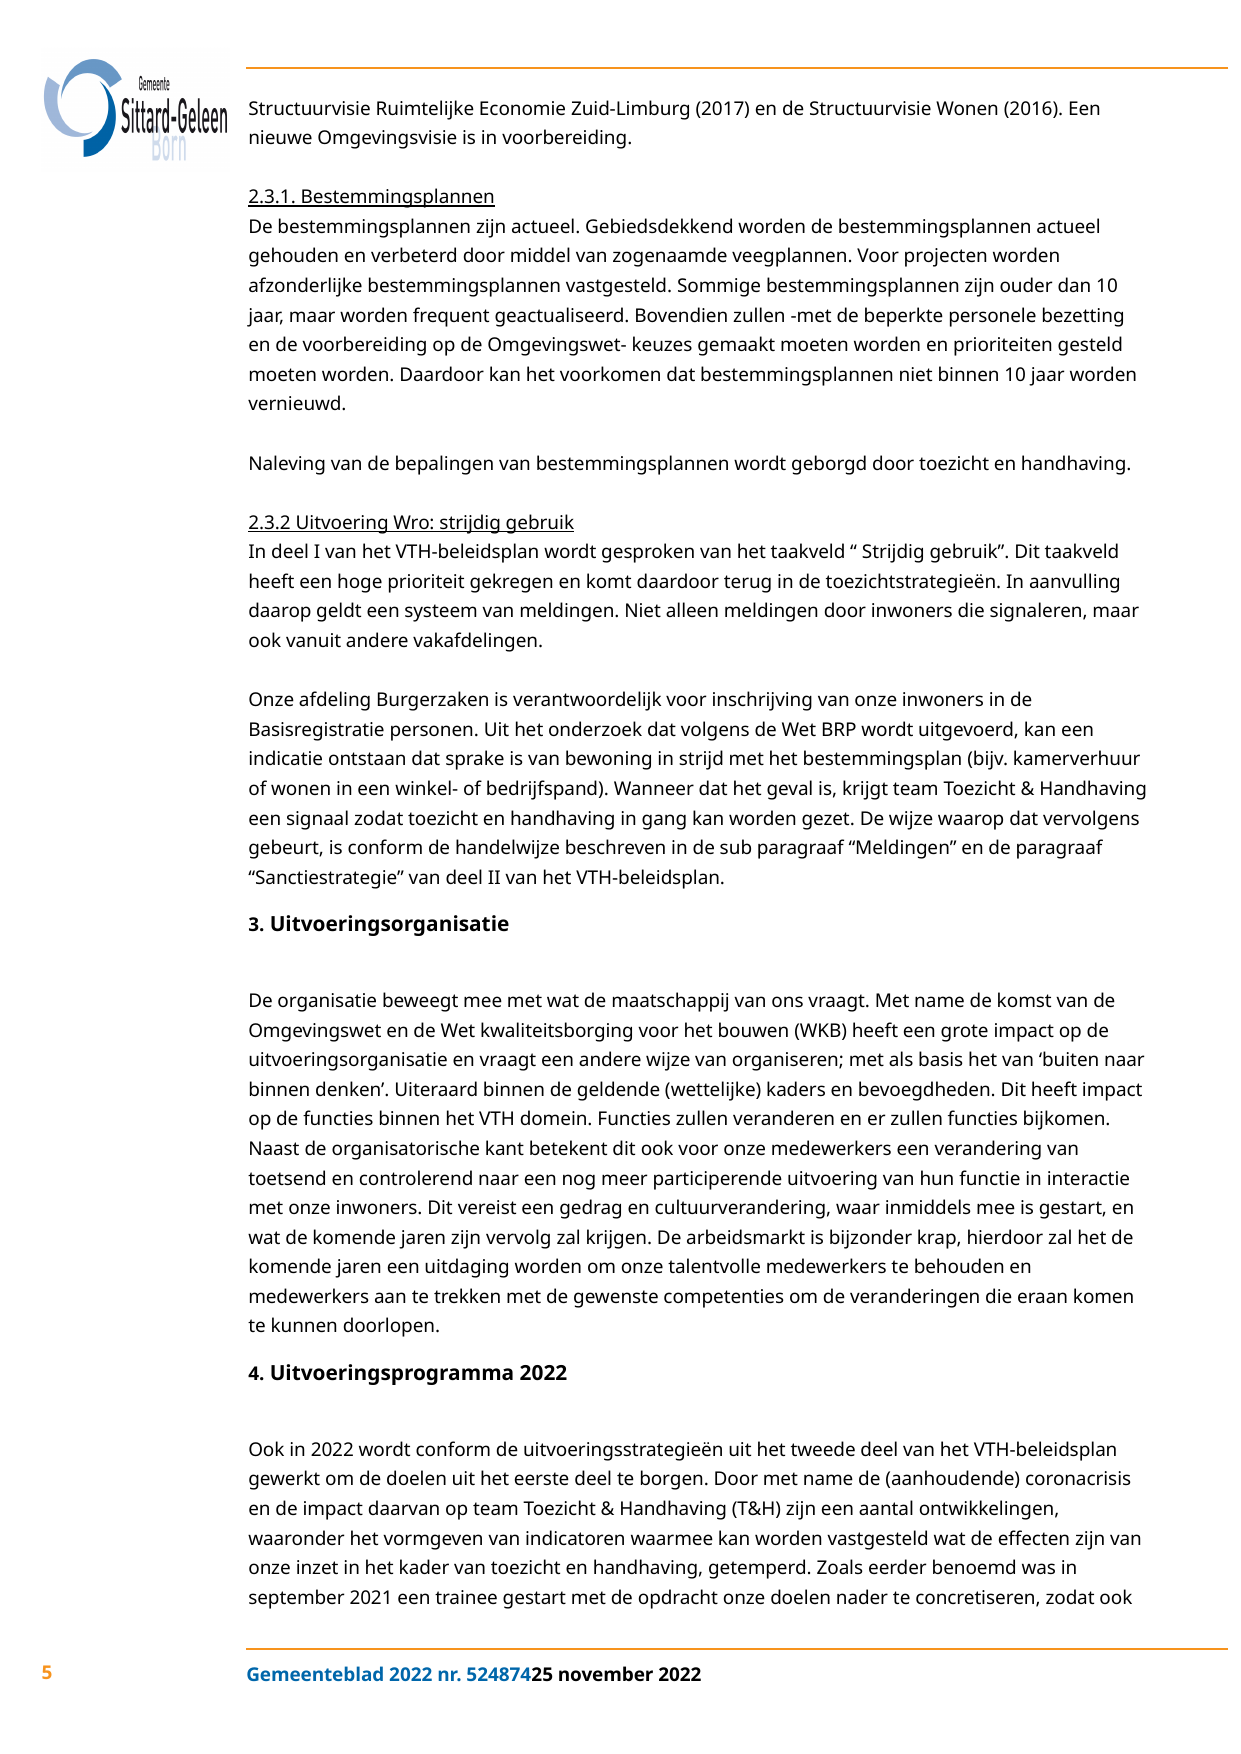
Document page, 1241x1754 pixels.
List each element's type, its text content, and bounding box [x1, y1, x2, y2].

text 2.3.2 Uitvoering Wro: strijdig gebruik [248, 509, 1152, 535]
text 3. Uitvoeringsorganisatie [248, 909, 1152, 938]
text Onze afdeling Burgerzaken is verantwoordelijk voor inschrijving van onze inwoners in de Basisregistratie personen. Uit het onderzoek dat volgens de Wet BRP wordt uitgevoerd, kan een indicatie ontstaan dat sprake is van bewoning in strijd met het bestemmingsplan (bijv. kamerverhuur of wonen in een winkel- of bedrijfspand). Wanneer dat het geval is, krijgt team Toezicht & Handhaving een signaal zodat toezicht en handhaving in gang kan worden gezet. De wijze waarop dat vervolgens gebeurt, is conform de handelwijze beschreven in de sub paragraaf “Meldingen” en de paragraaf “Sanctiestrategie” van deel II van het VTH-beleidsplan. [248, 686, 1152, 890]
text In deel I van het VTH-beleidsplan wordt gesproken van het taakveld “ Strijdig gebruik”. Dit taakveld heeft een hoge prioriteit gekregen en komt daardoor terug in de toezichtstrategieën. In aanvulling daarop geldt een systeem van meldingen. Niet alleen meldingen door inwoners die signaleren, maar ook vanuit andere vakafdelingen. [248, 538, 1152, 653]
text 2.3.1. Bestemmingsplannen [248, 183, 1152, 209]
text Ook in 2022 wordt conform de uitvoeringsstrategieën uit het tweede deel van het VTH-beleidsplan gewerkt om de doelen uit het eerste deel te borgen. Door met name de (aanhoudende) coronacrisis en de impact daarvan op team Toezicht & Handhaving (T&H) zijn een aantal ontwikkelingen, waaronder het vormgeven van indicatoren waarmee kan worden vastgesteld wat de effecten zijn van onze inzet in het kader van toezicht en handhaving, getemperd. Zoals eerder benoemd was in september 2021 een trainee gestart met de opdracht onze doelen nader te concretiseren, zodat ook [248, 1436, 1152, 1610]
picture [41, 47, 231, 172]
text Naleving van de bepalingen van bestemmingsplannen wordt geborgd door toezicht en handhaving. [248, 450, 1152, 476]
text 4. Uitvoeringsprogramma 2022 [248, 1358, 1152, 1387]
text Structuurvisie Ruimtelijke Economie Zuid-Limburg (2017) en de Structuurvisie Wonen (2016). Een nieuwe Omgevingsvisie is in voorbereiding. [248, 95, 1152, 150]
text De organisatie beweegt mee met wat de maatschappij van ons vraagt. Met name de komst van de Omgevingswet en de Wet kwaliteitsborging voor het bouwen (WKB) heeft een grote impact op de uitvoeringsorganisatie en vraagt een andere wijze van organiseren; met als basis het van ‘buiten naar binnen denken’. Uiteraard binnen de geldende (wettelijke) kaders en bevoegdheden. Dit heeft impact op de functies binnen het VTH domein. Functies zullen veranderen en er zullen functies bijkomen. Naast de organisatorische kant betekent dit ook voor onze medewerkers een verandering van toetsend en controlerend naar een nog meer participerende uitvoering van hun functie in interactie met onze inwoners. Dit vereist een gedrag en cultuurverandering, waar inmiddels mee is gestart, en wat de komende jaren zijn vervolg zal krijgen. De arbeidsmarkt is bijzonder krap, hierdoor zal het de komende jaren een uitdaging worden om onze talentvolle medewerkers te behouden en medewerkers aan te trekken met de gewenste competenties om de veranderingen die eraan komen te kunnen doorlopen. [248, 987, 1152, 1338]
text De bestemmingsplannen zijn actueel. Gebiedsdekkend worden de bestemmingsplannen actueel gehouden en verbeterd door middel van zogenaamde veegplannen. Voor projecten worden afzonderlijke bestemmingsplannen vastgesteld. Sommige bestemmingsplannen zijn ouder dan 10 jaar, maar worden frequent geactualiseerd. Bovendien zullen -met de beperkte personele bezetting en de voorbereiding op de Omgevingswet- keuzes gemaakt moeten worden en prioriteiten gesteld moeten worden. Daardoor kan het voorkomen dat bestemmingsplannen niet binnen 10 jaar worden vernieuwd. [248, 213, 1152, 416]
